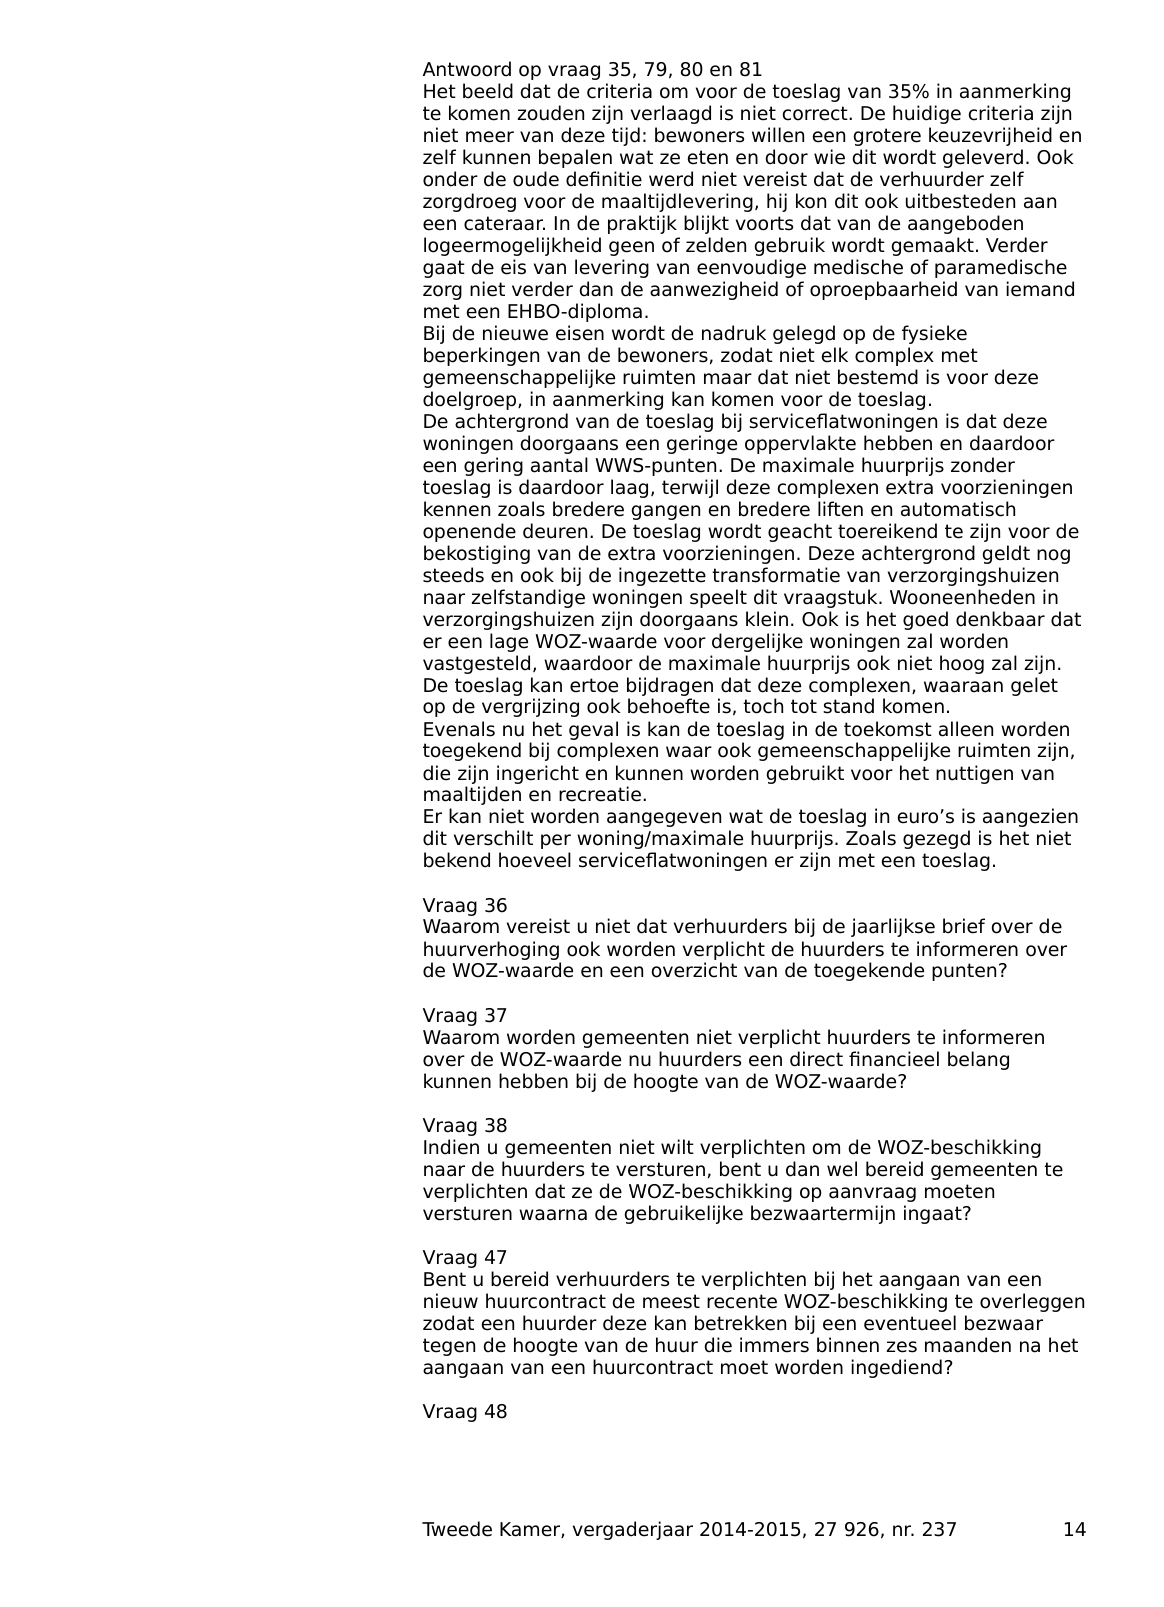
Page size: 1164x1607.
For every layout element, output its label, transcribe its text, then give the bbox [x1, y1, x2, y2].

text Er kan niet worden aangegeven wat de toeslag in euro’s is aangezien dit verschilt per woning/maximale huurprijs. Zoals gezegd is het niet bekend hoeveel serviceflatwoningen er zijn met een toeslag. [422, 806, 1087, 872]
text Vraag 36 [422, 894, 1087, 916]
text Waarom vereist u niet dat verhuurders bij de jaarlijkse brief over de huurverhoging ook worden verplicht de huurders te informeren over de WOZ-waarde en een overzicht van de toegekende punten? [422, 916, 1087, 982]
text Indien u gemeenten niet wilt verplichten om de WOZ-beschikking naar de huurders te versturen, bent u dan wel bereid gemeenten te verplichten dat ze de WOZ-beschikking op aanvraag moeten versturen waarna de gebruikelijke bezwaartermijn ingaat? [422, 1137, 1087, 1224]
text Vraag 38 [422, 1115, 1087, 1137]
text Bent u bereid verhuurders te verplichten bij het aangaan van een nieuw huurcontract de meest recente WOZ-beschikking te overleggen zodat een huurder deze kan betrekken bij een eventueel bezwaar tegen de hoogte van de huur die immers binnen zes maanden na het aangaan van een huurcontract moet worden ingediend? [422, 1269, 1087, 1379]
text Antwoord op vraag 35, 79, 80 en 81 [422, 59, 1087, 81]
text Evenals nu het geval is kan de toeslag in de toekomst alleen worden toegekend bij complexen waar ook gemeenschappelijke ruimten zijn, die zijn ingericht en kunnen worden gebruikt voor het nuttigen van maaltijden en recreatie. [422, 718, 1087, 806]
text Waarom worden gemeenten niet verplicht huurders te informeren over de WOZ-waarde nu huurders een direct financieel belang kunnen hebben bij de hoogte van de WOZ-waarde? [422, 1027, 1087, 1092]
text Het beeld dat de criteria om voor de toeslag van 35% in aanmerking te komen zouden zijn verlaagd is niet correct. De huidige criteria zijn niet meer van deze tijd: bewoners willen een grotere keuzevrijheid en zelf kunnen bepalen wat ze eten en door wie dit wordt geleverd. Ook onder de oude definitie werd niet vereist dat de verhuurder zelf zorgdroeg voor de maaltijdlevering, hij kon dit ook uitbesteden aan een cateraar. In de praktijk blijkt voorts dat van de aangeboden logeermogelijkheid geen of zelden gebruik wordt gemaakt. Verder gaat de eis van levering van eenvoudige medische of paramedische zorg niet verder dan de aanwezigheid of oproepbaarheid van iemand met een EHBO-diploma. [422, 81, 1087, 323]
text De achtergrond van de toeslag bij serviceflatwoningen is dat deze woningen doorgaans een geringe oppervlakte hebben en daardoor een gering aantal WWS-punten. De maximale huurprijs zonder toeslag is daardoor laag, terwijl deze complexen extra voorzieningen kennen zoals bredere gangen en bredere liften en automatisch openende deuren. De toeslag wordt geacht toereikend te zijn voor de bekostiging van de extra voorzieningen. Deze achtergrond geldt nog steeds en ook bij de ingezette transformatie van verzorgingshuizen naar zelfstandige woningen speelt dit vraagstuk. Wooneenheden in verzorgingshuizen zijn doorgaans klein. Ook is het goed denkbaar dat er een lage WOZ-waarde voor dergelijke woningen zal worden vastgesteld, waardoor de maximale huurprijs ook niet hoog zal zijn. De toeslag kan ertoe bijdragen dat deze complexen, waaraan gelet op de vergrijzing ook behoefte is, toch tot stand komen. [422, 411, 1087, 718]
text Vraag 48 [422, 1401, 1087, 1423]
text Bij de nieuwe eisen wordt de nadruk gelegd op de fysieke beperkingen van de bewoners, zodat niet elk complex met gemeenschappelijke ruimten maar dat niet bestemd is voor deze doelgroep, in aanmerking kan komen voor de toeslag. [422, 323, 1087, 411]
text Vraag 47 [422, 1247, 1087, 1269]
text Vraag 37 [422, 1004, 1087, 1027]
